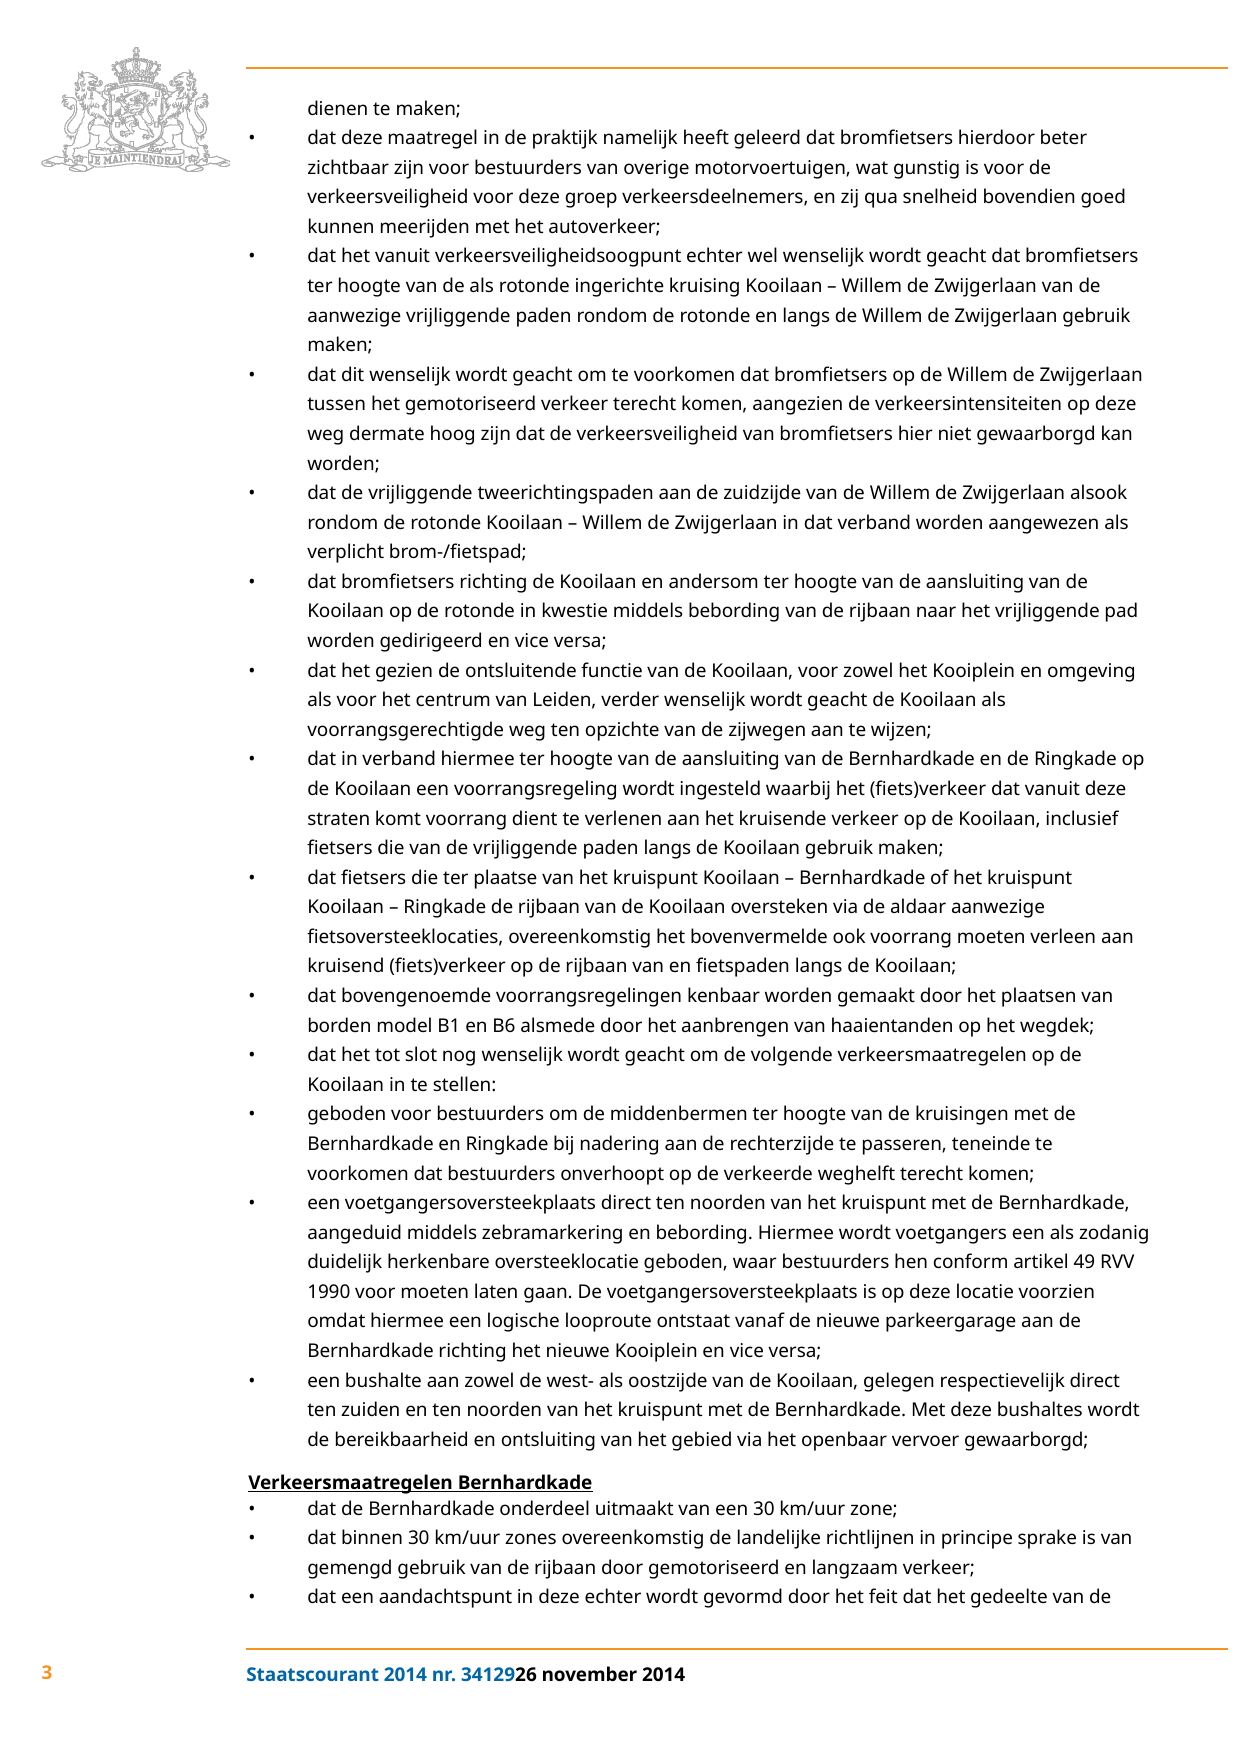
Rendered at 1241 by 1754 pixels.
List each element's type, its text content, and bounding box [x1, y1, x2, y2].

list dat een aandachtspunt in deze echter wordt gevormd door het feit dat het gedeelte van de [248, 1584, 1152, 1609]
list dat het vanuit verkeersveiligheidsoogpunt echter wel wenselijk wordt geacht dat bromfietsers ter hoogte van de als rotonde ingerichte kruising Kooilaan – Willem de Zwijgerlaan van de aanwezige vrijliggende paden rondom de rotonde en langs de Willem de Zwijgerlaan gebruik maken; [248, 243, 1152, 357]
list dat fietsers die ter plaatse van het kruispunt Kooilaan – Bernhardkade of het kruispunt Kooilaan – Ringkade de rijbaan van de Kooilaan oversteken via de aldaar aanwezige fietsoversteeklocaties, overeenkomstig het bovenvermelde ook voorrang moeten verleen aan kruisend (fiets)verkeer op de rijbaan van en fietspaden langs de Kooilaan; [248, 864, 1152, 978]
list dat deze maatregel in de praktijk namelijk heeft geleerd dat bromfietsers hierdoor beter zichtbaar zijn voor bestuurders van overige motorvoertuigen, wat gunstig is voor de verkeersveiligheid voor deze groep verkeersdeelnemers, en zij qua snelheid bovendien goed kunnen meerijden met het autoverkeer; [248, 124, 1152, 239]
list dat bovengenoemde voorrangsregelingen kenbaar worden gemaakt door het plaatsen van borden model B1 en B6 alsmede door het aanbrengen van haaientanden op het wegdek; [248, 982, 1152, 1038]
list geboden voor bestuurders om de middenbermen ter hoogte van de kruisingen met de Bernhardkade en Ringkade bij nadering aan de rechterzijde te passeren, teneinde te voorkomen dat bestuurders onverhoopt op de verkeerde weghelft terecht komen; [248, 1101, 1152, 1186]
list een voetgangersoversteekplaats direct ten noorden van het kruispunt met de Bernhardkade, aangeduid middels zebramarkering en bebording. Hiermee wordt voetgangers een als zodanig duidelijk herkenbare oversteeklocatie geboden, waar bestuurders hen conform artikel 49 RVV 1990 voor moeten laten gaan. De voetgangersoversteekplaats is op deze locatie voorzien omdat hiermee een logische looproute ontstaat vanaf de nieuwe parkeergarage aan de Bernhardkade richting het nieuwe Kooiplein en vice versa; [248, 1189, 1152, 1363]
list dat binnen 30 km/uur zones overeenkomstig de landelijke richtlijnen in principe sprake is van gemengd gebruik van de rijbaan door gemotoriseerd en langzaam verkeer; [248, 1524, 1152, 1580]
list dat dit wenselijk wordt geacht om te voorkomen dat bromfietsers op de Willem de Zwijgerlaan tussen het gemotoriseerd verkeer terecht komen, aangezien de verkeersintensiteiten op deze weg dermate hoog zijn dat de verkeersveiligheid van bromfietsers hier niet gewaarborgd kan worden; [248, 361, 1152, 476]
list dienen te maken; [248, 95, 1152, 121]
list dat de vrijliggende tweerichtingspaden aan de zuidzijde van de Willem de Zwijgerlaan alsook rondom de rotonde Kooilaan – Willem de Zwijgerlaan in dat verband worden aangewezen als verplicht brom-/fietspad; [248, 479, 1152, 564]
list dat de Bernhardkade onderdeel uitmaakt van een 30 km/uur zone; [248, 1495, 1152, 1521]
list dat bromfietsers richting de Kooilaan en andersom ter hoogte van de aansluiting van de Kooilaan op de rotonde in kwestie middels bebording van de rijbaan naar het vrijliggende pad worden gedirigeerd en vice versa; [248, 568, 1152, 653]
text Verkeersmaatregelen Bernhardkade [248, 1469, 1152, 1495]
list dat het gezien de ontsluitende functie van de Kooilaan, voor zowel het Kooiplein en omgeving als voor het centrum van Leiden, verder wenselijk wordt geacht de Kooilaan als voorrangsgerechtigde weg ten opzichte van de zijwegen aan te wijzen; [248, 657, 1152, 742]
list dat in verband hiermee ter hoogte van de aansluiting van de Bernhardkade en de Ringkade op de Kooilaan een voorrangsregeling wordt ingesteld waarbij het (fiets)verkeer dat vanuit deze straten komt voorrang dient te verlenen aan het kruisende verkeer op de Kooilaan, inclusief fietsers die van de vrijliggende paden langs de Kooilaan gebruik maken; [248, 746, 1152, 860]
picture [41, 47, 231, 172]
list dat het tot slot nog wenselijk wordt geacht om de volgende verkeersmaatregelen op de Kooilaan in te stellen: [248, 1041, 1152, 1097]
list een bushalte aan zowel de west- als oostzijde van de Kooilaan, gelegen respectievelijk direct ten zuiden en ten noorden van het kruispunt met de Bernhardkade. Met deze bushaltes wordt de bereikbaarheid en ontsluiting van het gebied via het openbaar vervoer gewaarborgd; [248, 1367, 1152, 1452]
